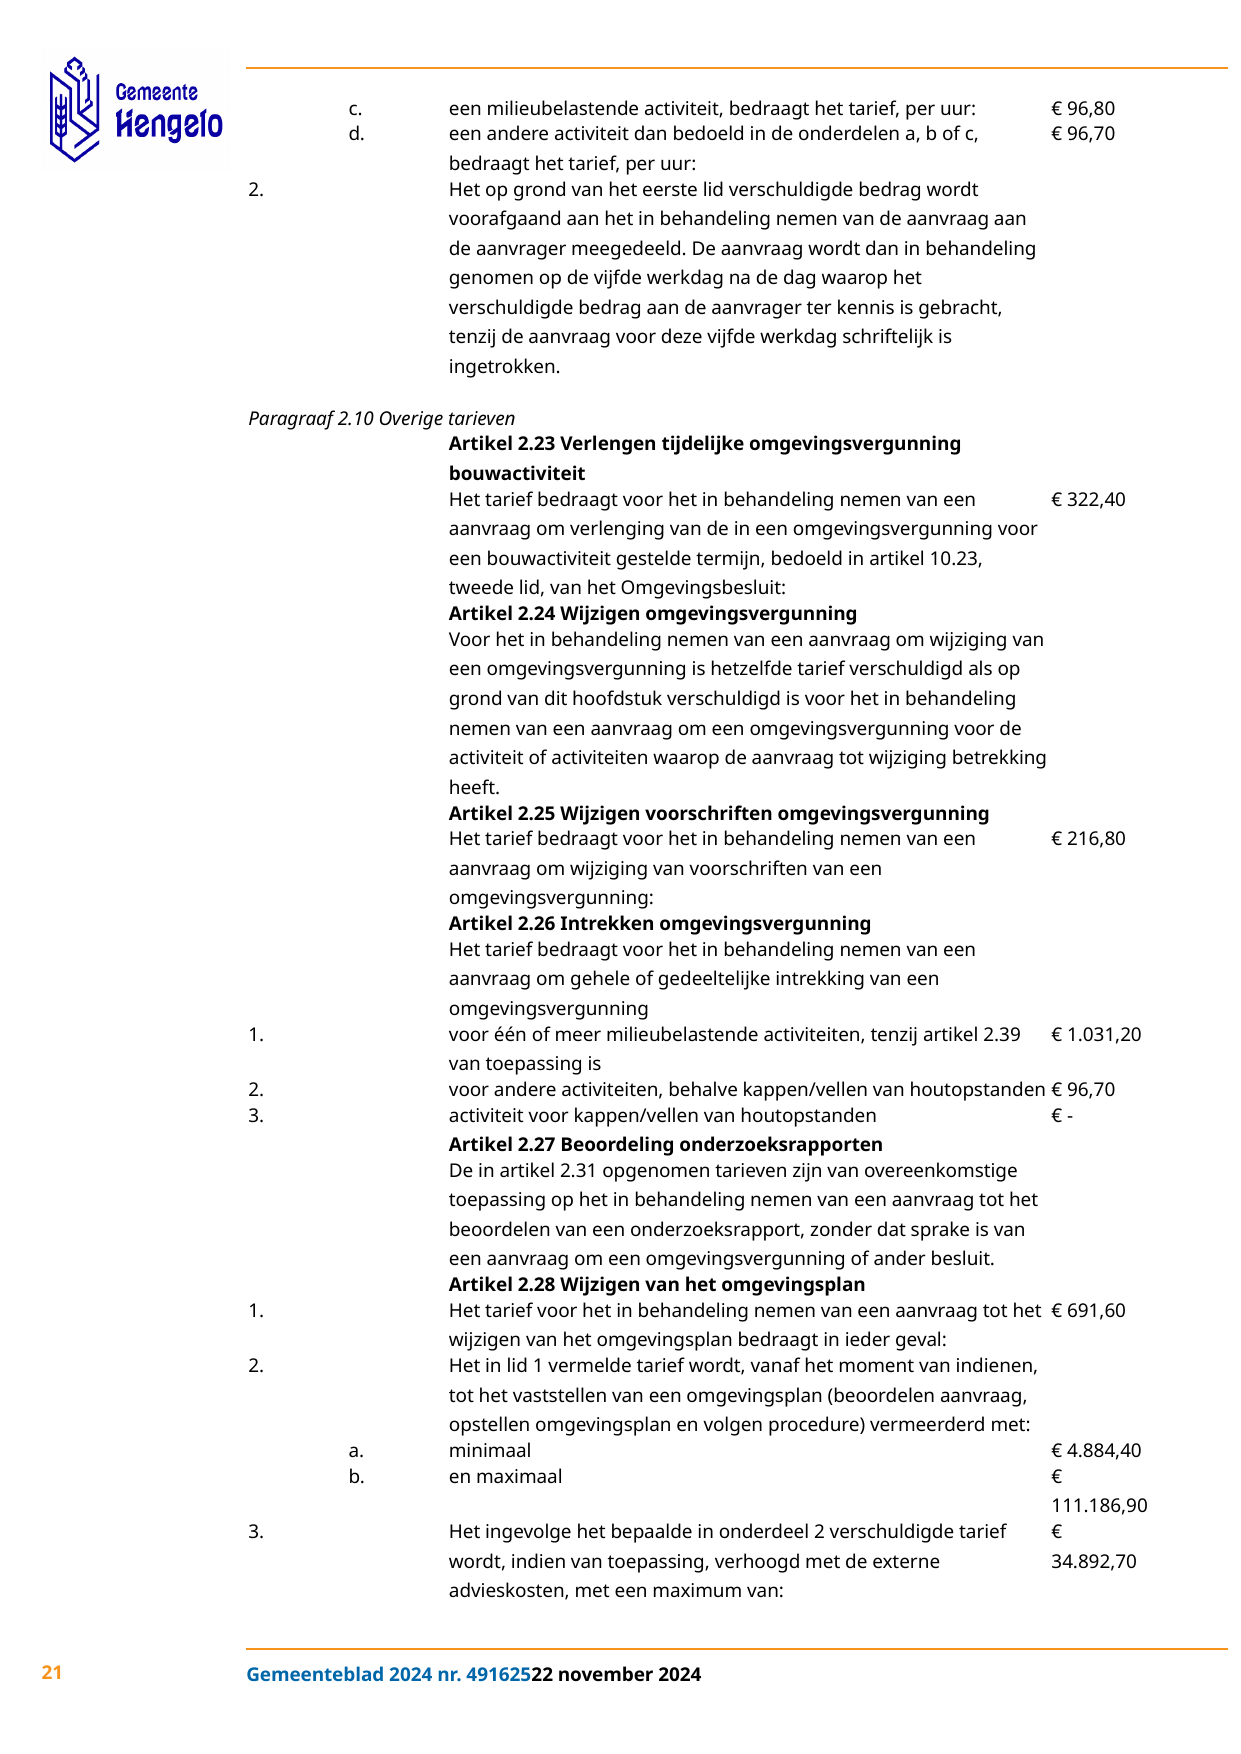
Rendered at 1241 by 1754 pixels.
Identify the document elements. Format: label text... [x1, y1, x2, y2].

table_cell [248, 800, 348, 825]
table_cell [348, 431, 449, 486]
table_cell [248, 936, 348, 1021]
table_cell [348, 626, 449, 800]
table_cell [348, 1102, 449, 1128]
table_cell een andere activiteit dan bedoeld in de onderdelen a, b of c, bedraagt het tarief, per uur: [449, 121, 1051, 176]
table_cell [1051, 910, 1152, 936]
table_cell € 322,40 [1051, 486, 1152, 600]
table_cell [348, 1157, 449, 1271]
table_cell € 4.884,40 [1051, 1437, 1152, 1463]
table_header [348, 1131, 449, 1157]
table_cell 1. [248, 1297, 348, 1352]
table_header [1051, 1131, 1152, 1157]
table_cell [348, 1076, 449, 1102]
table_cell [348, 379, 449, 405]
table_cell 3. [248, 1102, 348, 1128]
table_cell Artikel 2.28 Wijzigen van het omgevingsplan [449, 1271, 1051, 1297]
table_cell Artikel 2.25 Wijzigen voorschriften omgevingsvergunning [449, 800, 1051, 825]
table_cell Voor het in behandeling nemen van een aanvraag om wijziging van een omgevingsvergunning is hetzelfde tarief verschuldigd als op grond van dit hoofdstuk verschuldigd is voor het in behandeling nemen van een aanvraag om een omgevingsvergunning voor de activiteit of activiteiten waarop de aanvraag tot wijziging betrekking heeft. [449, 626, 1051, 800]
table_cell [449, 379, 549, 405]
picture [41, 47, 231, 172]
table_cell Het ingevolge het bepaalde in onderdeel 2 verschuldigde tarief wordt, indien van toepassing, verhoogd met de externe advieskosten, met een maximum van: [449, 1518, 1051, 1603]
table_cell € 96,80 [1051, 95, 1152, 121]
table_cell [348, 936, 449, 1021]
table_cell [650, 379, 750, 405]
table_cell [850, 379, 951, 405]
table_cell c. [348, 95, 449, 121]
table_cell [248, 910, 348, 936]
table_cell [951, 379, 1051, 405]
table_cell [1051, 1352, 1152, 1437]
table_cell 2. [248, 1352, 348, 1437]
table_cell [348, 1352, 449, 1437]
table_cell [1051, 626, 1152, 800]
table_cell [248, 1157, 348, 1271]
table_cell [348, 800, 449, 825]
table_cell [248, 825, 348, 910]
table_cell Het in lid 1 vermelde tarief wordt, vanaf het moment van indienen, tot het vaststellen van een omgevingsplan (beoordelen aanvraag, opstellen omgevingsplan en volgen procedure) vermeerderd met: [449, 1352, 1051, 1437]
table_cell [348, 176, 449, 379]
table_cell [348, 1518, 449, 1603]
table_cell [1051, 1157, 1152, 1271]
table_cell € 96,70 [1051, 1076, 1152, 1102]
table_cell activiteit voor kappen/vellen van houtopstanden [449, 1102, 1051, 1128]
table_cell Het tarief voor het in behandeling nemen van een aanvraag tot het wijzigen van het omgevingsplan bedraagt in ieder geval: [449, 1297, 1051, 1352]
table_cell [248, 1463, 348, 1518]
table_cell € 96,70 [1051, 121, 1152, 176]
table_cell Het op grond van het eerste lid verschuldigde bedrag wordt voorafgaand aan het in behandeling nemen van de aanvraag aan de aanvrager meegedeeld. De aanvraag wordt dan in behandeling genomen op de vijfde werkdag na de dag waarop het verschuldigde bedrag aan de aanvrager ter kennis is gebracht, tenzij de aanvraag voor deze vijfde werkdag schriftelijk is ingetrokken. [449, 176, 1051, 379]
table_header Artikel 2.27 Beoordeling onderzoeksrapporten [449, 1131, 1051, 1157]
table_cell d. [348, 121, 449, 176]
table_cell [348, 825, 449, 910]
table_cell [1051, 936, 1152, 1021]
table_cell [248, 379, 348, 405]
table_cell [248, 1271, 348, 1297]
table_cell en maximaal [449, 1463, 1051, 1518]
table_cell minimaal [449, 1437, 1051, 1463]
table_cell 2. [248, 1076, 348, 1102]
table_cell 3. [248, 1518, 348, 1603]
table_cell Artikel 2.26 Intrekken omgevingsvergunning [449, 910, 1051, 936]
table_cell 2. [248, 176, 348, 379]
table_cell [348, 910, 449, 936]
table_cell [348, 1021, 449, 1076]
table_cell a. [348, 1437, 449, 1463]
table_cell [248, 486, 348, 600]
table_cell [248, 600, 348, 626]
table_cell Paragraaf 2.10 Overige tarieven [248, 405, 1051, 431]
table_cell € 691,60 [1051, 1297, 1152, 1352]
table_cell [1051, 176, 1152, 379]
table_cell [248, 626, 348, 800]
table_cell [348, 486, 449, 600]
table_cell De in artikel 2.31 opgenomen tarieven zijn van overeenkomstige toepassing op het in behandeling nemen van een aanvraag tot het beoordelen van een onderzoeksrapport, zonder dat sprake is van een aanvraag om een omgevingsvergunning of ander besluit. [449, 1157, 1051, 1271]
table_cell [348, 1271, 449, 1297]
table_cell b. [348, 1463, 449, 1518]
table_cell [248, 95, 348, 121]
table_cell [248, 1437, 348, 1463]
table_cell [348, 600, 449, 626]
table_cell € 34.892,70 [1051, 1518, 1152, 1603]
table_cell [549, 379, 649, 405]
table_cell € - [1051, 1102, 1152, 1128]
table_cell [1051, 431, 1152, 486]
table_cell € 111.186,90 [1051, 1463, 1152, 1518]
table_cell [1051, 800, 1152, 825]
table_cell Het tarief bedraagt voor het in behandeling nemen van een aanvraag om gehele of gedeeltelijke intrekking van een omgevingsvergunning [449, 936, 1051, 1021]
table_cell Artikel 2.23 Verlengen tijdelijke omgevingsvergunning bouwactiviteit [449, 431, 1051, 486]
table_cell € 1.031,20 [1051, 1021, 1152, 1076]
table_cell [1051, 405, 1152, 431]
table_cell Artikel 2.24 Wijzigen omgevingsvergunning [449, 600, 1051, 626]
table_cell [248, 121, 348, 176]
table_cell [1051, 1271, 1152, 1297]
table_cell 1. [248, 1021, 348, 1076]
table_cell een milieubelastende activiteit, bedraagt het tarief, per uur: [449, 95, 1051, 121]
table_cell [1051, 379, 1152, 405]
table_cell [248, 431, 348, 486]
table_cell [348, 1297, 449, 1352]
table_cell [1051, 600, 1152, 626]
table_header [248, 1131, 348, 1157]
table_cell voor één of meer milieubelastende activiteiten, tenzij artikel 2.39 van toepassing is [449, 1021, 1051, 1076]
table_cell Het tarief bedraagt voor het in behandeling nemen van een aanvraag om wijziging van voorschriften van een omgevingsvergunning: [449, 825, 1051, 910]
table_cell voor andere activiteiten, behalve kappen/vellen van houtopstanden [449, 1076, 1051, 1102]
table_cell Het tarief bedraagt voor het in behandeling nemen van een aanvraag om verlenging van de in een omgevingsvergunning voor een bouwactiviteit gestelde termijn, bedoeld in artikel 10.23, tweede lid, van het Omgevingsbesluit: [449, 486, 1051, 600]
table_cell [750, 379, 850, 405]
table_cell € 216,80 [1051, 825, 1152, 910]
